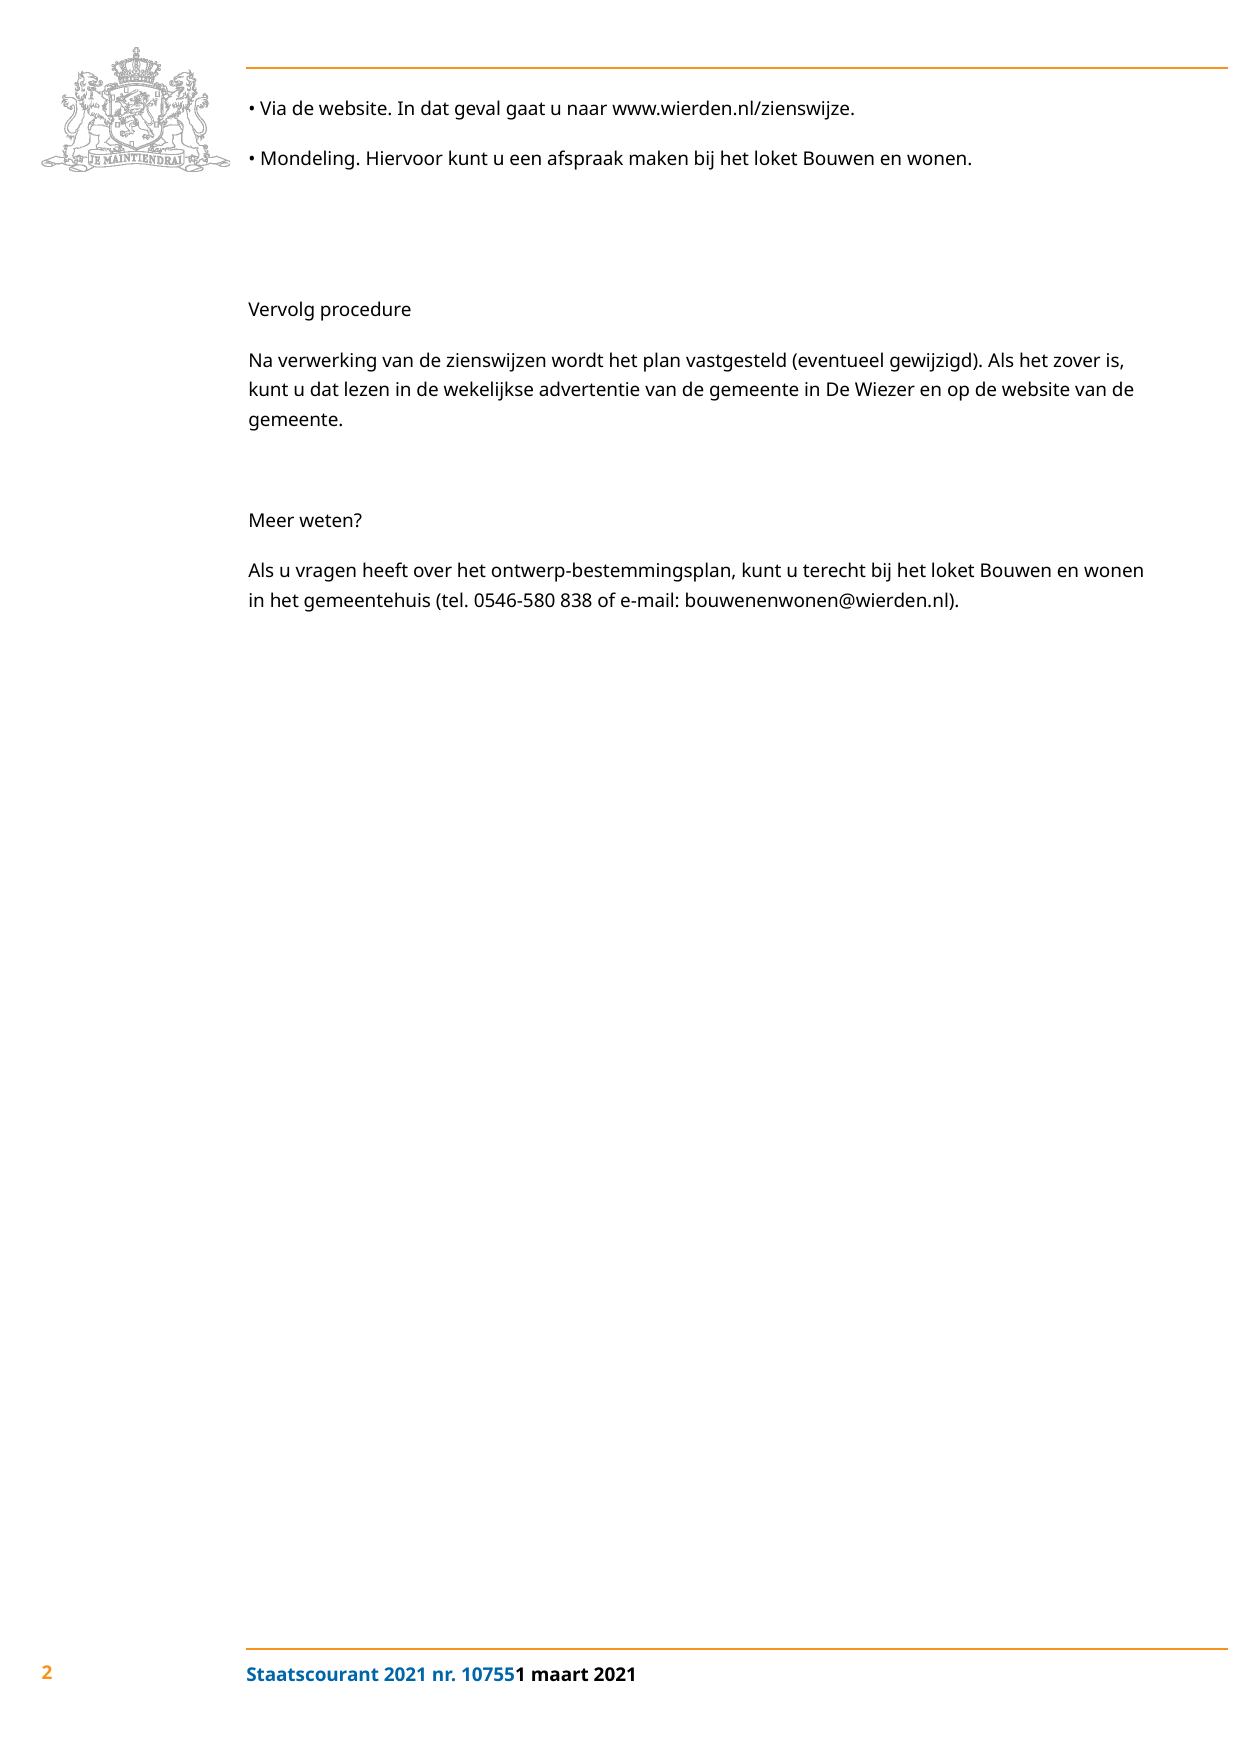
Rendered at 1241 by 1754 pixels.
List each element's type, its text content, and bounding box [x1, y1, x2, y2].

text • Mondeling. Hiervoor kunt u een afspraak maken bij het loket Bouwen en wonen. [248, 145, 1152, 171]
picture [41, 47, 231, 172]
text • Via de website. In dat geval gaat u naar www.wierden.nl/zienswijze. [248, 95, 1152, 121]
text Na verwerking van de zienswijzen wordt het plan vastgesteld (eventueel gewijzigd). Als het zover is, kunt u dat lezen in de wekelijkse advertentie van de gemeente in De Wiezer en op de website van de gemeente. [248, 347, 1152, 432]
text Meer weten? [248, 507, 1152, 533]
text Als u vragen heeft over het ontwerp-bestemmingsplan, kunt u terecht bij het loket Bouwen en wonen in het gemeentehuis (tel. 0546-580 838 of e-mail: bouwenenwonen@wierden.nl). [248, 557, 1152, 613]
text Vervolg procedure [248, 296, 1152, 322]
